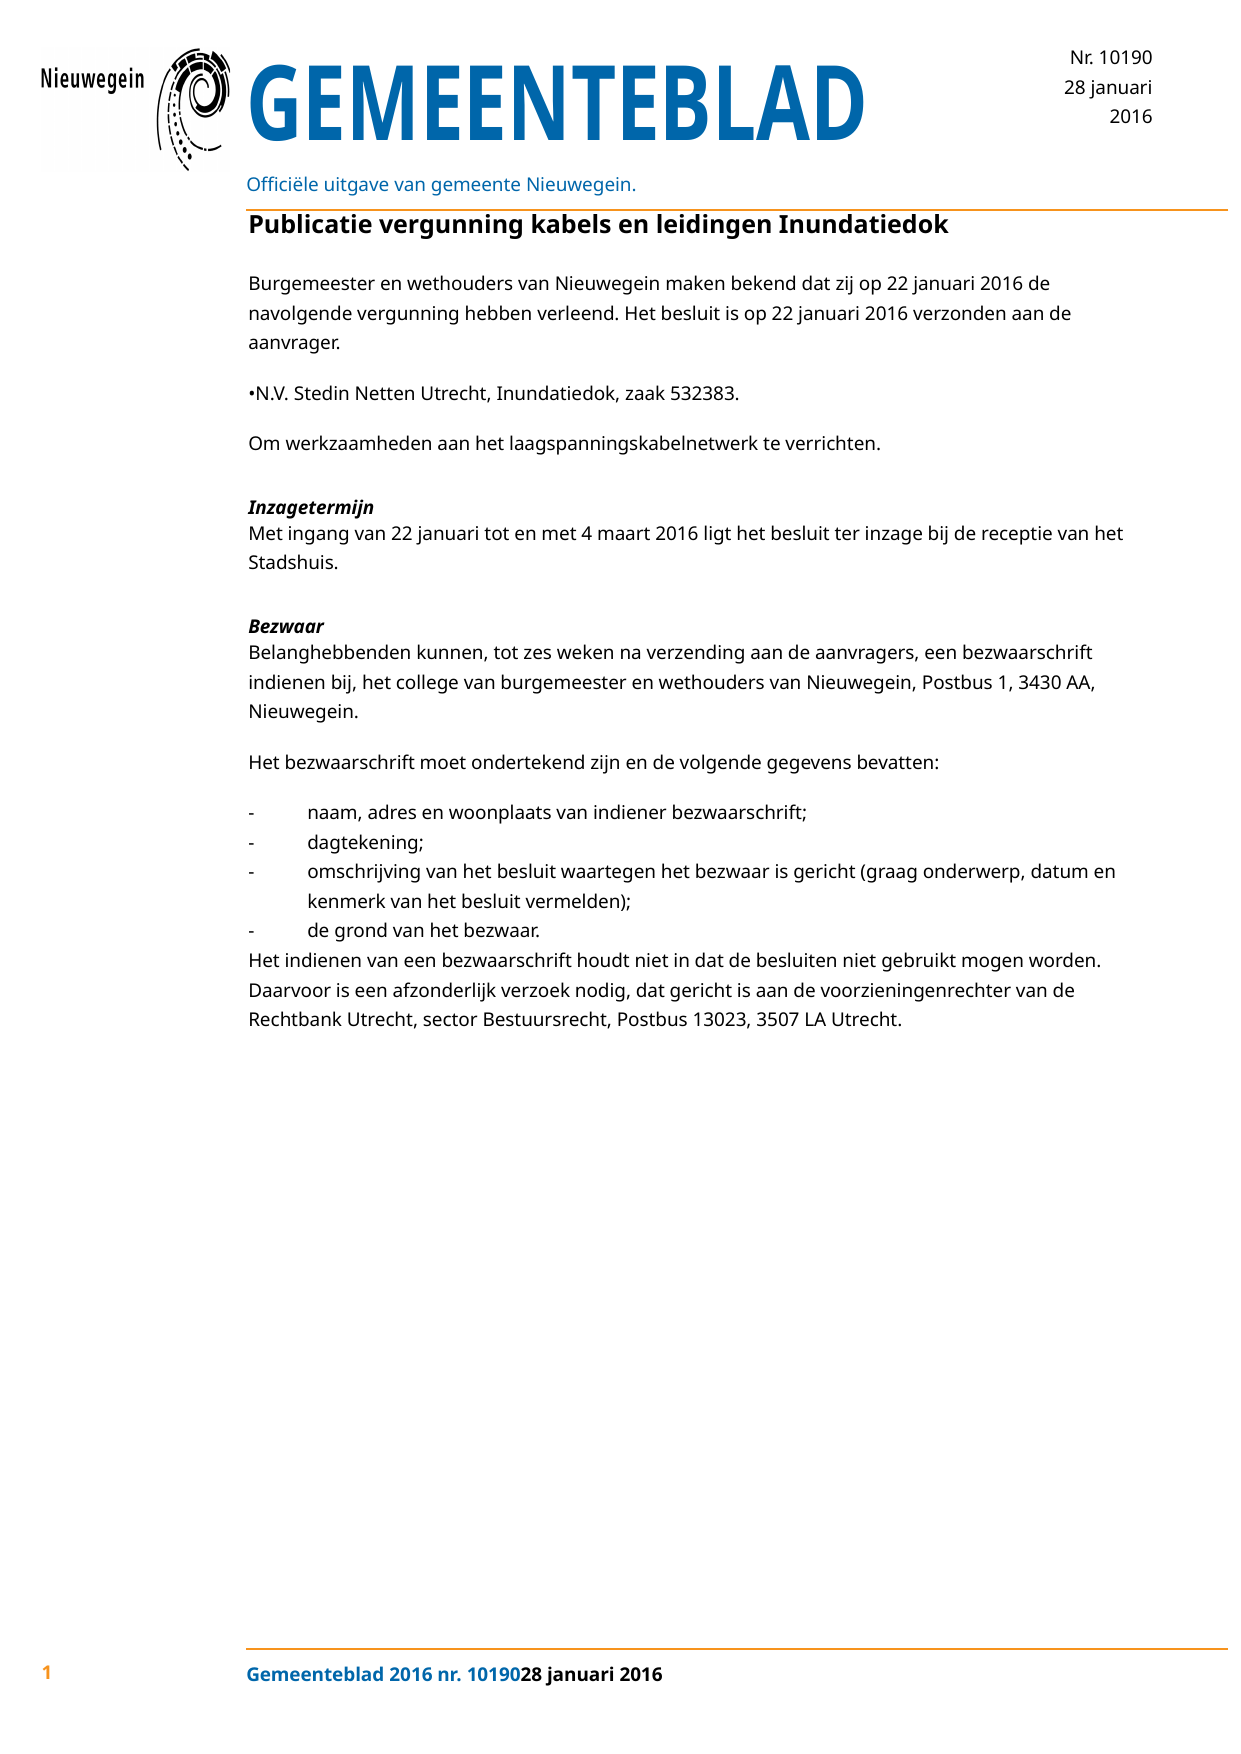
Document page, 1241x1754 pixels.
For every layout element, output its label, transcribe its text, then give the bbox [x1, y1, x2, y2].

text Het bezwaarschrift moet ondertekend zijn en de volgende gegevens bevatten: [248, 749, 1152, 774]
text Het indienen van een bezwaarschrift houdt niet in dat de besluiten niet gebruikt mogen worden. Daarvoor is een afzonderlijk verzoek nodig, dat gericht is aan de voorzieningenrechter van de Rechtbank Utrecht, sector Bestuursrecht, Postbus 13023, 3507 LA Utrecht. [248, 947, 1152, 1032]
list omschrijving van het besluit waartegen het bezwaar is gericht (graag onderwerp, datum en kenmerk van het besluit vermelden); [248, 858, 1152, 914]
list naam, adres en woonplaats van indiener bezwaarschrift; [248, 799, 1152, 825]
list dagtekening; [248, 829, 1152, 854]
text Met ingang van 22 januari tot en met 4 maart 2016 ligt het besluit ter inzage bij de receptie van het Stadshuis. [248, 520, 1152, 575]
picture [41, 47, 231, 172]
text Om werkzaamheden aan het laagspanningskabelnetwerk te verrichten. [248, 430, 1152, 456]
text •N.V. Stedin Netten Utrecht, Inundatiedok, zaak 532383. [248, 380, 1152, 406]
text Burgemeester en wethouders van Nieuwegein maken bekend dat zij op 22 januari 2016 de navolgende vergunning hebben verleend. Het besluit is op 22 januari 2016 verzonden aan de aanvrager. [248, 270, 1152, 355]
text Bezwaar [248, 613, 1152, 639]
list de grond van het bezwaar. [248, 918, 1152, 943]
text Belanghebbenden kunnen, tot zes weken na verzending aan de aanvragers, een bezwaarschrift indienen bij, het college van burgemeester en wethouders van Nieuwegein, Postbus 1, 3430 AA, Nieuwegein. [248, 639, 1152, 724]
text Inzagetermijn [248, 494, 1152, 520]
text Publicatie vergunning kabels en leidingen Inundatiedok [248, 211, 1152, 241]
